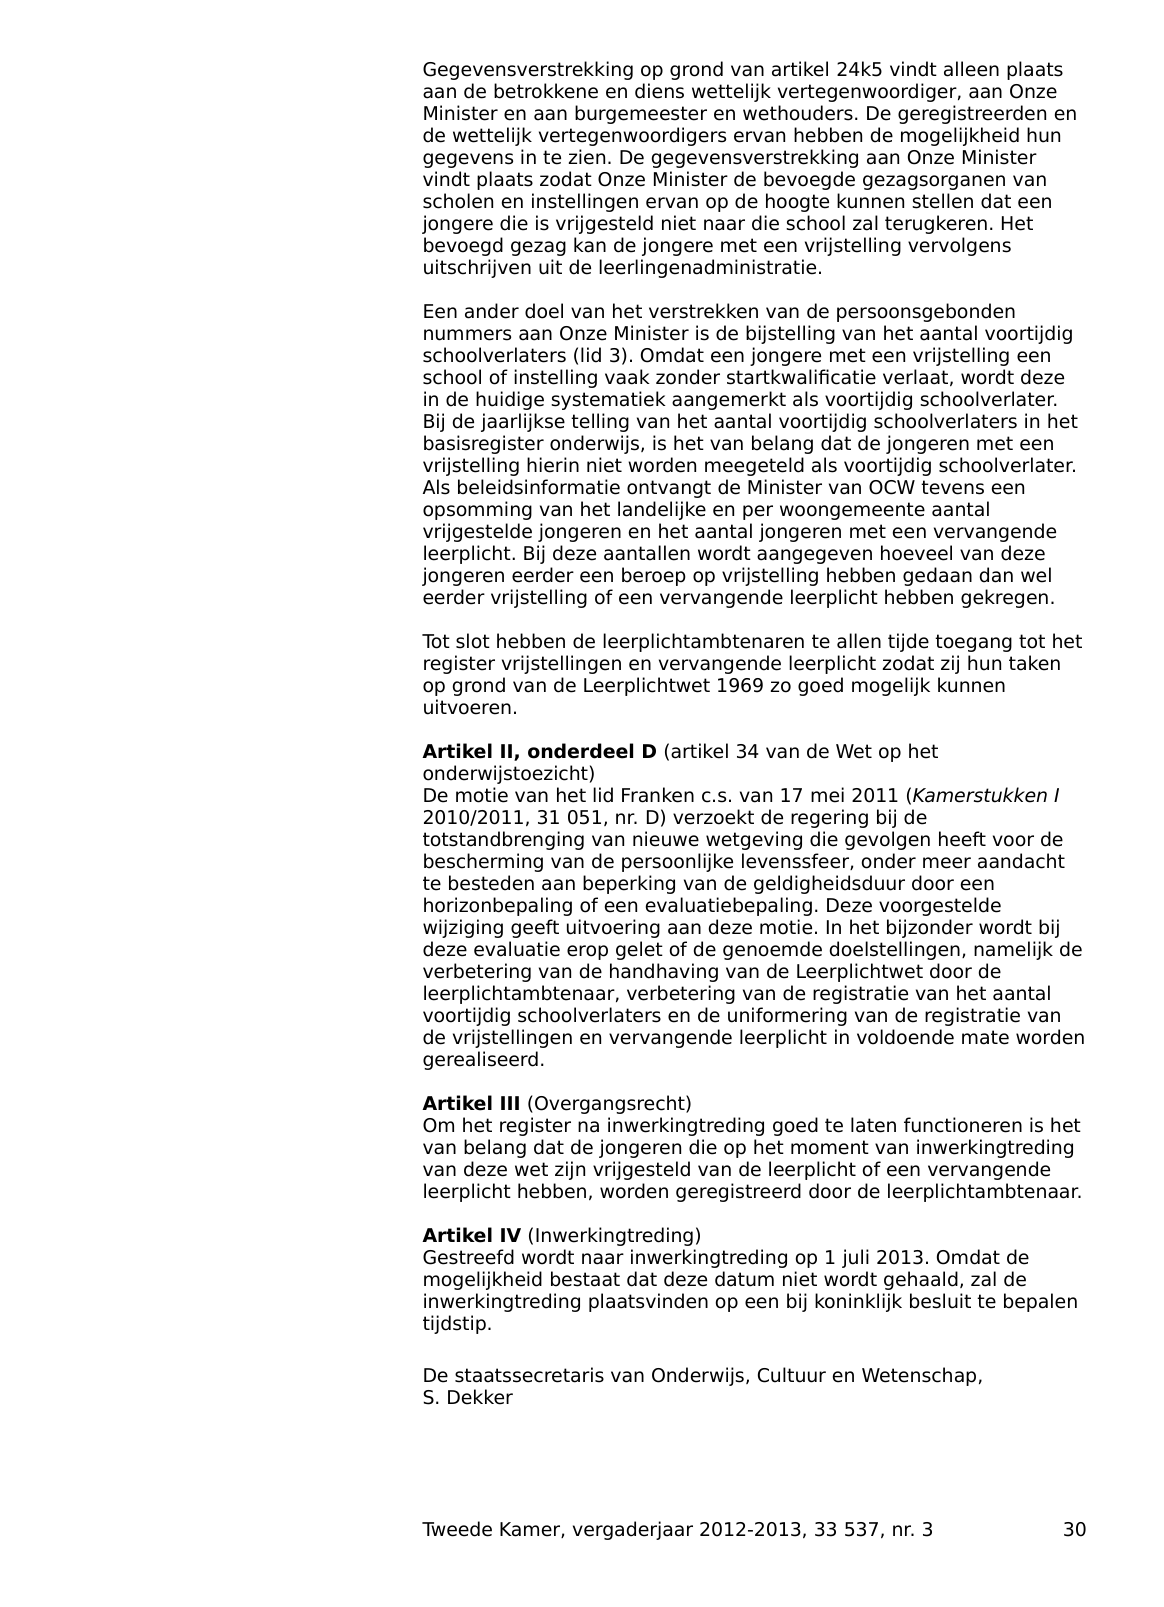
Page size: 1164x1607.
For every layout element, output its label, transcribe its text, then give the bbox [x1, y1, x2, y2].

text Gegevensverstrekking op grond van artikel 24k5 vindt alleen plaats aan de betrokkene en diens wettelijk vertegenwoordiger, aan Onze Minister en aan burgemeester en wethouders. De geregistreerden en de wettelijk vertegenwoordigers ervan hebben de mogelijkheid hun gegevens in te zien. De gegevensverstrekking aan Onze Minister vindt plaats zodat Onze Minister de bevoegde gezagsorganen van scholen en instellingen ervan op de hoogte kunnen stellen dat een jongere die is vrijgesteld niet naar die school zal terugkeren. Het bevoegd gezag kan de jongere met een vrijstelling vervolgens uitschrijven uit de leerlingenadministratie. [422, 59, 1087, 279]
text Gestreefd wordt naar inwerkingtreding op 1 juli 2013. Omdat de mogelijkheid bestaat dat deze datum niet wordt gehaald, zal de inwerkingtreding plaatsvinden op een bij koninklijk besluit te bepalen tijdstip. [422, 1247, 1087, 1335]
text Een ander doel van het verstrekken van de persoonsgebonden nummers aan Onze Minister is de bijstelling van het aantal voortijdig schoolverlaters (lid 3). Omdat een jongere met een vrijstelling een school of instelling vaak zonder startkwalificatie verlaat, wordt deze in de huidige systematiek aangemerkt als voortijdig schoolverlater. Bij de jaarlijkse telling van het aantal voortijdig schoolverlaters in het basisregister onderwijs, is het van belang dat de jongeren met een vrijstelling hierin niet worden meegeteld als voortijdig schoolverlater. Als beleidsinformatie ontvangt de Minister van OCW tevens een opsomming van het landelijke en per woongemeente aantal vrijgestelde jongeren en het aantal jongeren met een vervangende leerplicht. Bij deze aantallen wordt aangegeven hoeveel van deze jongeren eerder een beroep op vrijstelling hebben gedaan dan wel eerder vrijstelling of een vervangende leerplicht hebben gekregen. [422, 301, 1087, 609]
text De motie van het lid Franken c.s. van 17 mei 2011 (Kamerstukken I 2010/2011, 31 051, nr. D) verzoekt de regering bij de totstandbrenging van nieuwe wetgeving die gevolgen heeft voor de bescherming van de persoonlijke levenssfeer, onder meer aandacht te besteden aan beperking van de geldigheidsduur door een horizonbepaling of een evaluatiebepaling. Deze voorgestelde wijziging geeft uitvoering aan deze motie. In het bijzonder wordt bij deze evaluatie erop gelet of de genoemde doelstellingen, namelijk de verbetering van de handhaving van de Leerplichtwet door de leerplichtambtenaar, verbetering van de registratie van het aantal voortijdig schoolverlaters en de uniformering van de registratie van de vrijstellingen en vervangende leerplicht in voldoende mate worden gerealiseerd. [422, 785, 1087, 1071]
text Om het register na inwerkingtreding goed te laten functioneren is het van belang dat de jongeren die op het moment van inwerkingtreding van deze wet zijn vrijgesteld van de leerplicht of een vervangende leerplicht hebben, worden geregistreerd door de leerplichtambtenaar. [422, 1115, 1087, 1203]
text Tot slot hebben de leerplichtambtenaren te allen tijde toegang tot het register vrijstellingen en vervangende leerplicht zodat zij hun taken op grond van de Leerplichtwet 1969 zo goed mogelijk kunnen uitvoeren. [422, 631, 1087, 719]
text Artikel III (Overgangsrecht) [422, 1093, 1087, 1115]
text De staatssecretaris van Onderwijs, Cultuur en Wetenschap, S. Dekker [422, 1365, 1087, 1409]
text Artikel IV (Inwerkingtreding) [422, 1225, 1087, 1247]
text Artikel II, onderdeel D (artikel 34 van de Wet op het onderwijstoezicht) [422, 741, 1087, 785]
